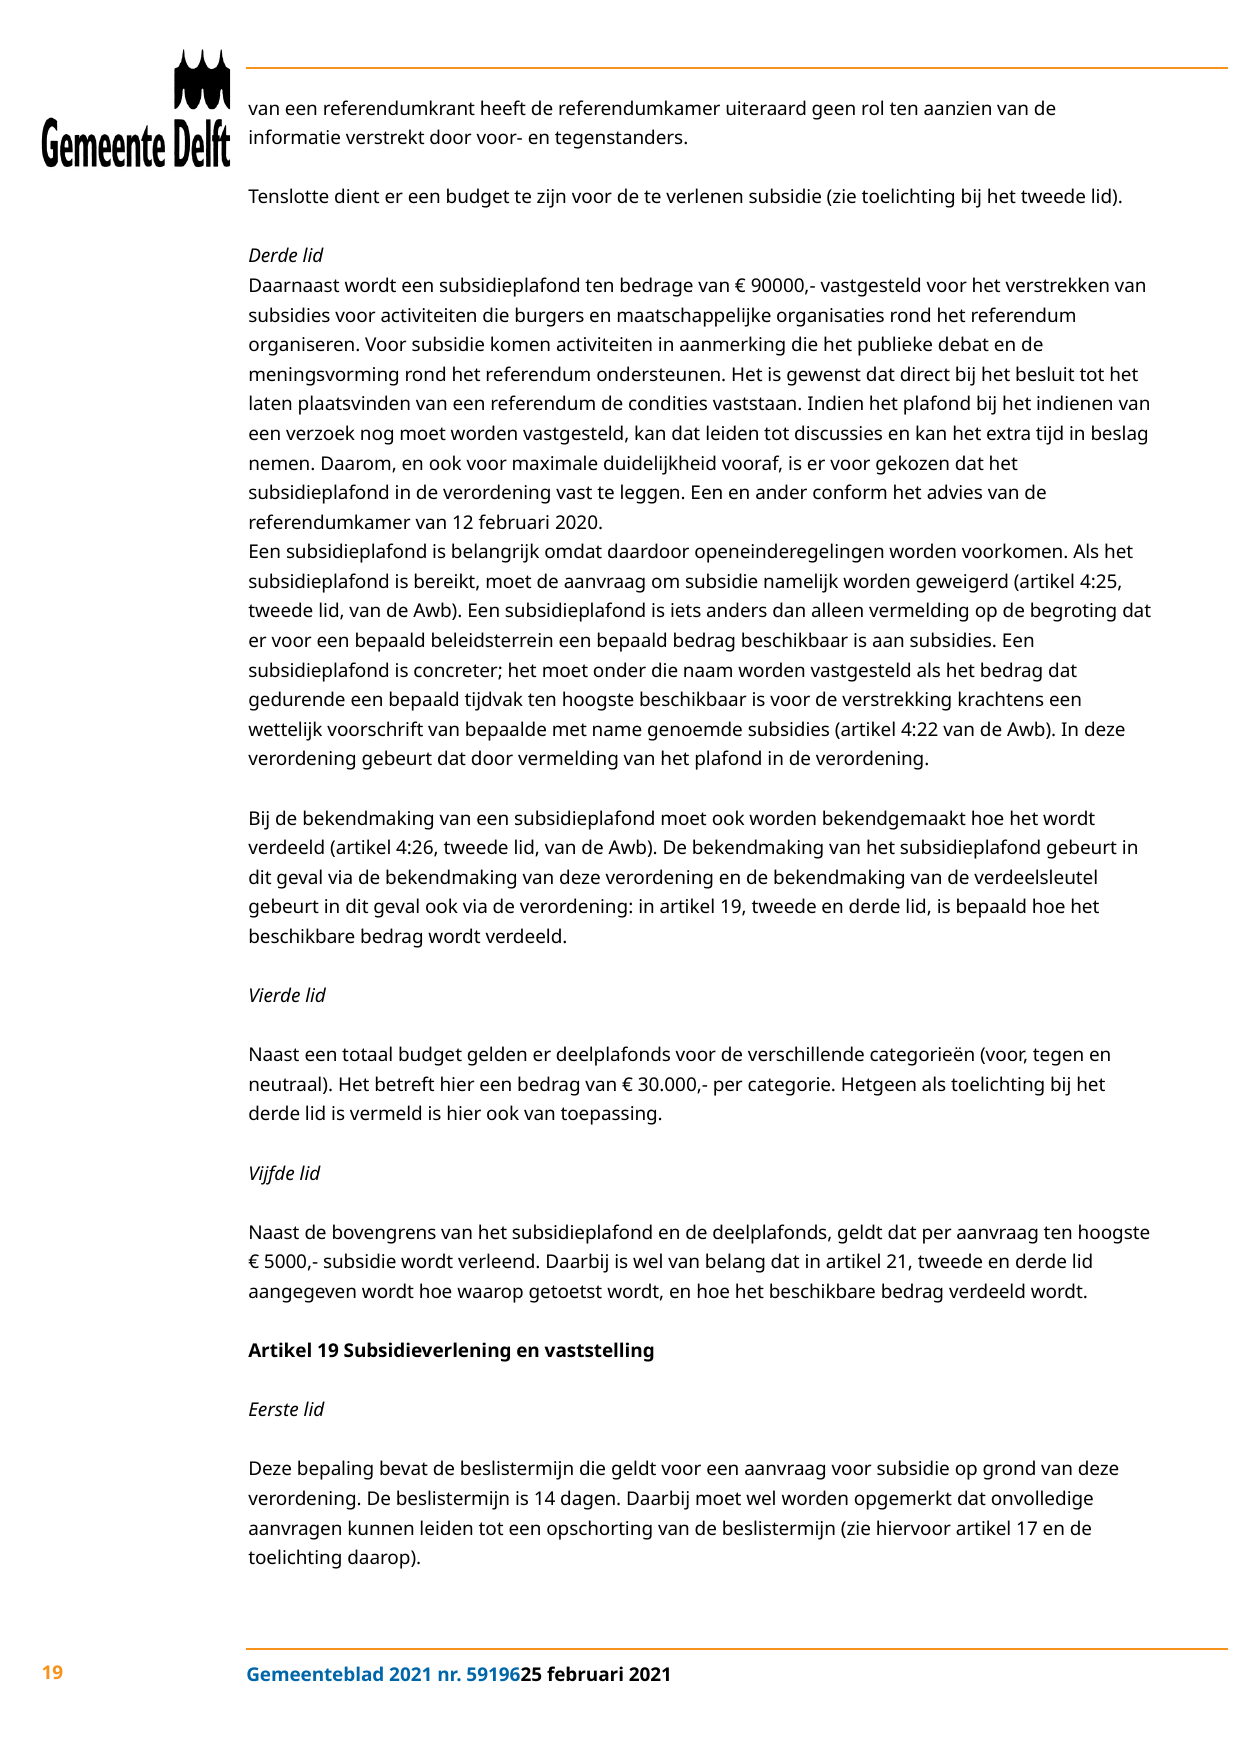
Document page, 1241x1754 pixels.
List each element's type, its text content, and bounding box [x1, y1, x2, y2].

text Naast de bovengrens van het subsidieplafond en de deelplafonds, geldt dat per aanvraag ten hoogste € 5000,- subsidie wordt verleend. Daarbij is wel van belang dat in artikel 21, tweede en derde lid aangegeven wordt hoe waarop getoetst wordt, en hoe het beschikbare bedrag verdeeld wordt. [248, 1219, 1152, 1304]
picture [41, 47, 231, 172]
text Vijfde lid [248, 1160, 1152, 1186]
text Bij de bekendmaking van een subsidieplafond moet ook worden bekendgemaakt hoe het wordt verdeeld (artikel 4:26, tweede lid, van de Awb). De bekendmaking van het subsidieplafond gebeurt in dit geval via de bekendmaking van deze verordening en de bekendmaking van de verdeelsleutel gebeurt in dit geval ook via de verordening: in artikel 19, tweede en derde lid, is bepaald hoe het beschikbare bedrag wordt verdeeld. [248, 805, 1152, 949]
text Vierde lid [248, 982, 1152, 1008]
text Derde lid [248, 243, 1152, 268]
text van een referendumkrant heeft de referendumkamer uiteraard geen rol ten aanzien van de informatie verstrekt door voor- en tegenstanders. [248, 95, 1152, 150]
text Daarnaast wordt een subsidieplafond ten bedrage van € 90000,- vastgesteld voor het verstrekken van subsidies voor activiteiten die burgers en maatschappelijke organisaties rond het referendum organiseren. Voor subsidie komen activiteiten in aanmerking die het publieke debat en de meningsvorming rond het referendum ondersteunen. Het is gewenst dat direct bij het besluit tot het laten plaatsvinden van een referendum de condities vaststaan. Indien het plafond bij het indienen van een verzoek nog moet worden vastgesteld, kan dat leiden tot discussies en kan het extra tijd in beslag nemen. Daarom, en ook voor maximale duidelijkheid vooraf, is er voor gekozen dat het subsidieplafond in de verordening vast te leggen. Een en ander conform het advies van de referendumkamer van 12 februari 2020. [248, 272, 1152, 535]
text Tenslotte dient er een budget te zijn voor de te verlenen subsidie (zie toelichting bij het tweede lid). [248, 183, 1152, 209]
text Deze bepaling bevat de beslistermijn die geldt voor een aanvraag voor subsidie op grond van deze verordening. De beslistermijn is 14 dagen. Daarbij moet wel worden opgemerkt dat onvolledige aanvragen kunnen leiden tot een opschorting van de beslistermijn (zie hiervoor artikel 17 en de toelichting daarop). [248, 1456, 1152, 1570]
text Artikel 19 Subsidieverlening en vaststelling [248, 1337, 1152, 1363]
text Eerste lid [248, 1396, 1152, 1422]
text Naast een totaal budget gelden er deelplafonds voor de verschillende categorieën (voor, tegen en neutraal). Het betreft hier een bedrag van € 30.000,- per categorie. Hetgeen als toelichting bij het derde lid is vermeld is hier ook van toepassing. [248, 1041, 1152, 1126]
text Een subsidieplafond is belangrijk omdat daardoor openeinderegelingen worden voorkomen. Als het subsidieplafond is bereikt, moet de aanvraag om subsidie namelijk worden geweigerd (artikel 4:25, tweede lid, van de Awb). Een subsidieplafond is iets anders dan alleen vermelding op de begroting dat er voor een bepaald beleidsterrein een bepaald bedrag beschikbaar is aan subsidies. Een subsidieplafond is concreter; het moet onder die naam worden vastgesteld als het bedrag dat gedurende een bepaald tijdvak ten hoogste beschikbaar is voor de verstrekking krachtens een wettelijk voorschrift van bepaalde met name genoemde subsidies (artikel 4:22 van de Awb). In deze verordening gebeurt dat door vermelding van het plafond in de verordening. [248, 538, 1152, 771]
